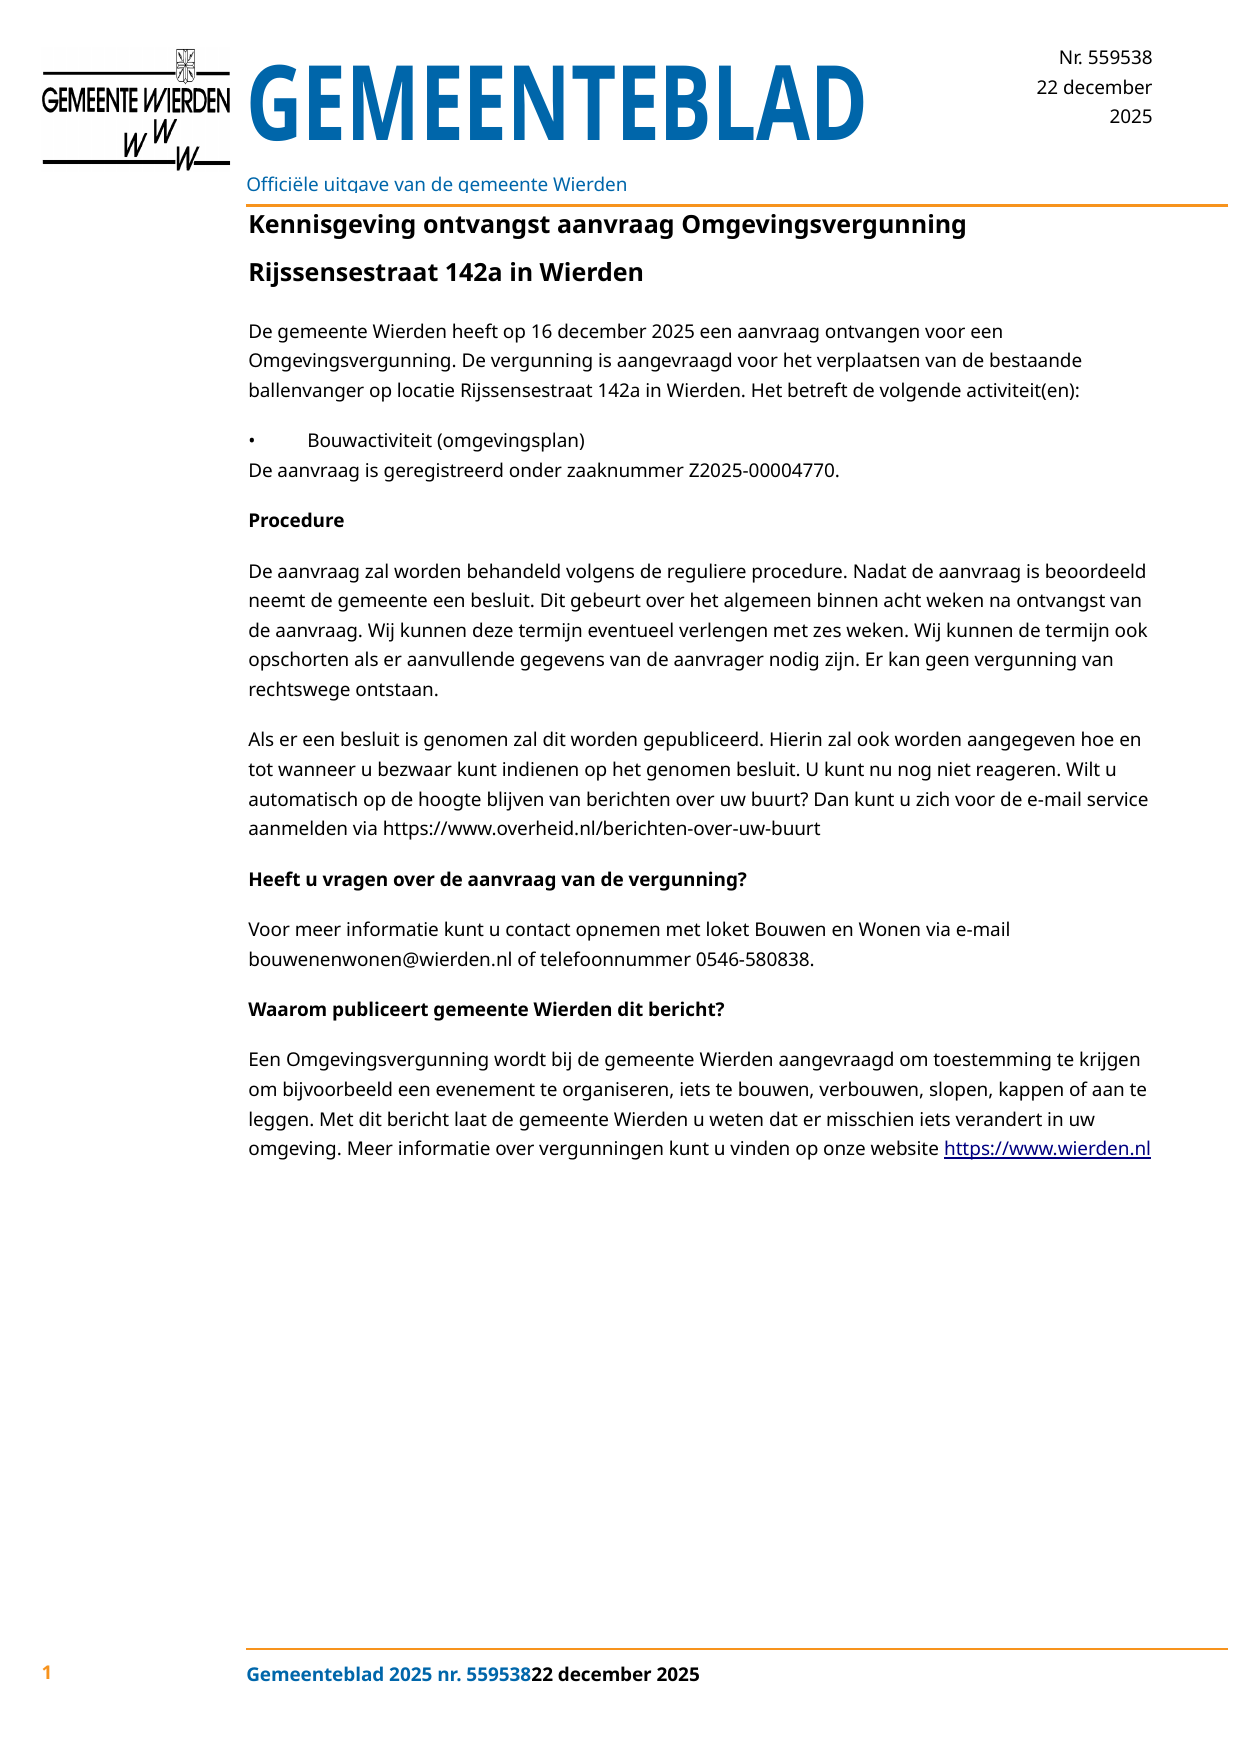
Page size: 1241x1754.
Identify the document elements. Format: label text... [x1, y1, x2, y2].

list Bouwactiviteit (omgevingsplan) [248, 427, 1152, 453]
text De gemeente Wierden heeft op 16 december 2025 een aanvraag ontvangen voor een Omgevingsvergunning. De vergunning is aangevraagd voor het verplaatsen van de bestaande ballenvanger op locatie Rijssensestraat 142a in Wierden. Het betreft de volgende activiteit(en): [248, 318, 1152, 403]
text De aanvraag is geregistreerd onder zaaknummer Z2025-00004770. [248, 457, 1152, 483]
text Een Omgevingsvergunning wordt bij de gemeente Wierden aangevraagd om toestemming te krijgen om bijvoorbeeld een evenement te organiseren, iets te bouwen, verbouwen, slopen, kappen of aan te leggen. Met dit bericht laat de gemeente Wierden u weten dat er misschien iets verandert in uw omgeving. Meer informatie over vergunningen kunt u vinden op onze website https://www.wierden.nl [248, 1047, 1152, 1161]
text Procedure [248, 507, 1152, 533]
picture [41, 47, 231, 172]
text Heeft u vragen over de aanvraag van de vergunning? [248, 866, 1152, 892]
text Kennisgeving ontvangst aanvraag Omgevingsvergunning Rijssensestraat 142a in Wierden [248, 207, 1152, 288]
text Waarom publiceert gemeente Wierden dit bericht? [248, 996, 1152, 1022]
text Voor meer informatie kunt u contact opnemen met loket Bouwen en Wonen via e-mail bouwenenwonen@wierden.nl of telefoonnummer 0546-580838. [248, 916, 1152, 972]
text Als er een besluit is genomen zal dit worden gepubliceerd. Hierin zal ook worden aangegeven hoe en tot wanneer u bezwaar kunt indienen op het genomen besluit. U kunt nu nog niet reageren. Wilt u automatisch op de hoogte blijven van berichten over uw buurt? Dan kunt u zich voor de e-mail service aanmelden via https://www.overheid.nl/berichten-over-uw-buurt [248, 727, 1152, 841]
text De aanvraag zal worden behandeld volgens de reguliere procedure. Nadat de aanvraag is beoordeeld neemt de gemeente een besluit. Dit gebeurt over het algemeen binnen acht weken na ontvangst van de aanvraag. Wij kunnen deze termijn eventueel verlengen met zes weken. Wij kunnen de termijn ook opschorten als er aanvullende gegevens van de aanvrager nodig zijn. Er kan geen vergunning van rechtswege ontstaan. [248, 558, 1152, 702]
